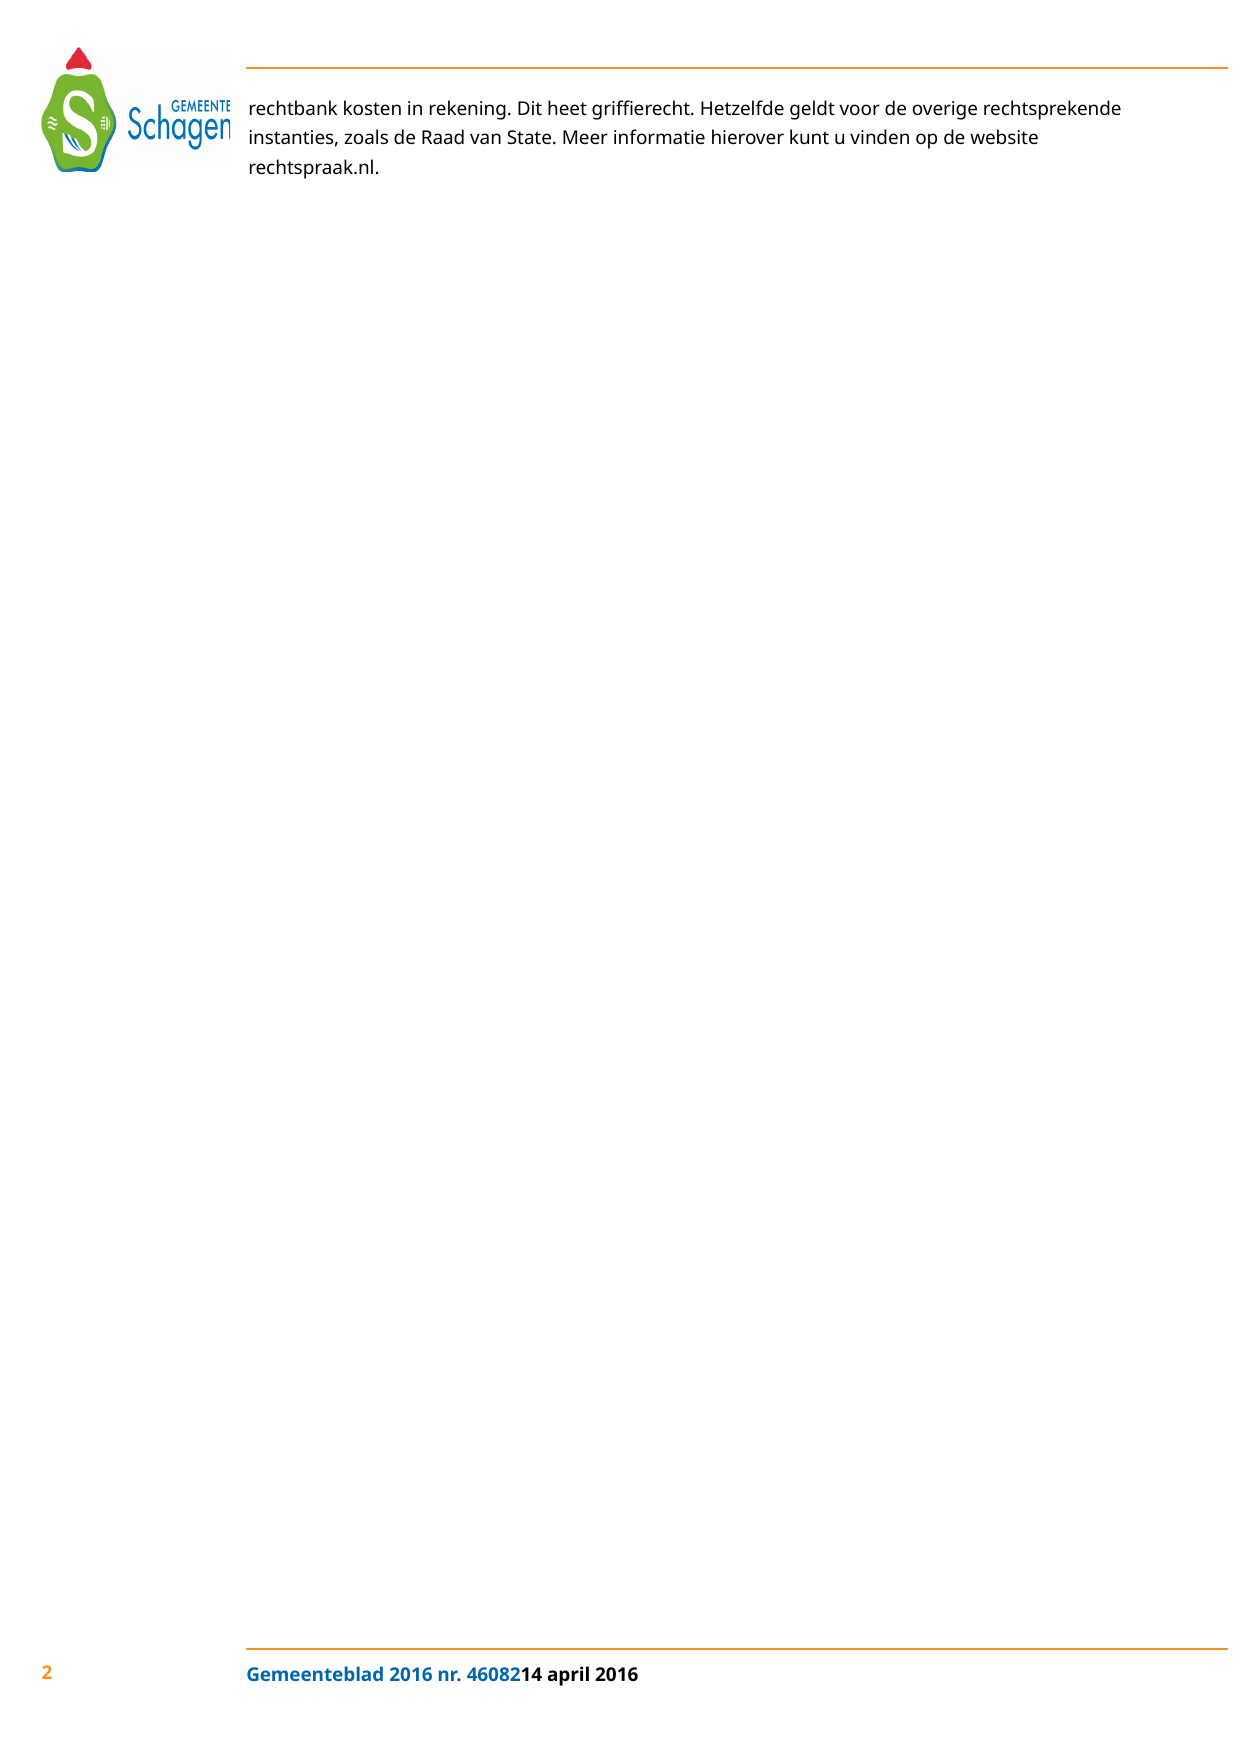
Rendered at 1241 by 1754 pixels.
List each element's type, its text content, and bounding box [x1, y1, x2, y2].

picture [41, 47, 231, 172]
text rechtbank kosten in rekening. Dit heet griffierecht. Hetzelfde geldt voor de overige rechtsprekende instanties, zoals de Raad van State. Meer informatie hierover kunt u vinden op de website rechtspraak.nl. [248, 95, 1152, 180]
